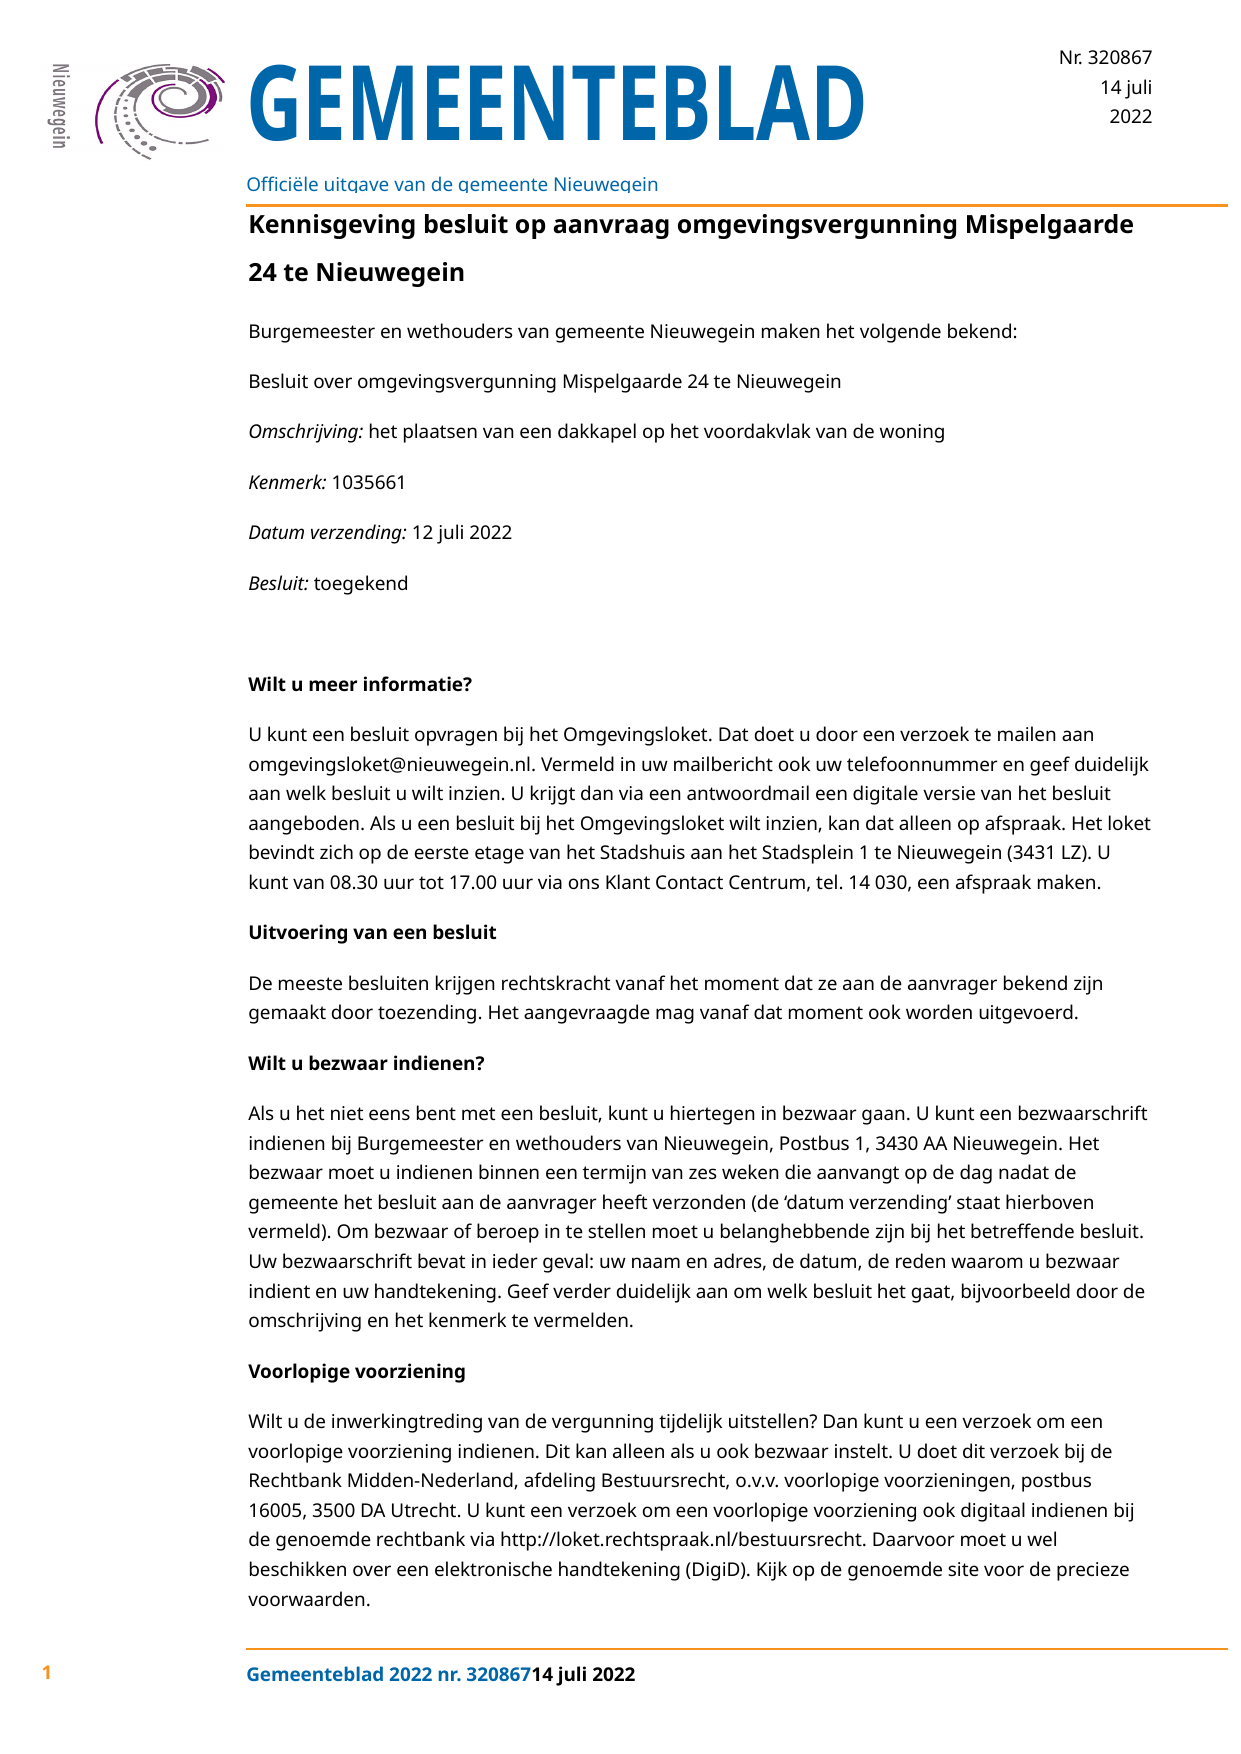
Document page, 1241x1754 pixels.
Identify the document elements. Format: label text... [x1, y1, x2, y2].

text Wilt u de inwerkingtreding van de vergunning tijdelijk uitstellen? Dan kunt u een verzoek om een voorlopige voorziening indienen. Dit kan alleen als u ook bezwaar instelt. U doet dit verzoek bij de Rechtbank Midden-Nederland, afdeling Bestuursrecht, o.v.v. voorlopige voorzieningen, postbus 16005, 3500 DA Utrecht. U kunt een verzoek om een voorlopige voorziening ook digitaal indienen bij de genoemde rechtbank via http://loket.rechtspraak.nl/bestuursrecht. Daarvoor moet u wel beschikken over een elektronische handtekening (DigiD). Kijk op de genoemde site voor de precieze voorwaarden. [248, 1408, 1152, 1612]
text Voorlopige voorziening [248, 1358, 1152, 1384]
text Als u het niet eens bent met een besluit, kunt u hiertegen in bezwaar gaan. U kunt een bezwaarschrift indienen bij Burgemeester en wethouders van Nieuwegein, Postbus 1, 3430 AA Nieuwegein. Het bezwaar moet u indienen binnen een termijn van zes weken die aanvangt op de dag nadat de gemeente het besluit aan de aanvrager heeft verzonden (de ‘datum verzending’ staat hierboven vermeld). Om bezwaar of beroep in te stellen moet u belanghebbende zijn bij het betreffende besluit. Uw bezwaarschrift bevat in ieder geval: uw naam en adres, de datum, de reden waarom u bezwaar indient en uw handtekening. Geef verder duidelijk aan om welk besluit het gaat, bijvoorbeeld door de omschrijving en het kenmerk te vermelden. [248, 1100, 1152, 1333]
text Besluit: toegekend [248, 570, 1152, 596]
text U kunt een besluit opvragen bij het Omgevingsloket. Dat doet u door een verzoek te mailen aan omgevingsloket@nieuwegein.nl. Vermeld in uw mailbericht ook uw telefoonnummer en geef duidelijk aan welk besluit u wilt inzien. U krijgt dan via een antwoordmail een digitale versie van het besluit aangeboden. Als u een besluit bij het Omgevingsloket wilt inzien, kan dat alleen op afspraak. Het loket bevindt zich op de eerste etage van het Stadshuis aan het Stadsplein 1 te Nieuwegein (3431 LZ). U kunt van 08.30 uur tot 17.00 uur via ons Klant Contact Centrum, tel. 14 030, een afspraak maken. [248, 721, 1152, 895]
text Kennisgeving besluit op aanvraag omgevingsvergunning Mispelgaarde 24 te Nieuwegein [248, 207, 1152, 288]
text Burgemeester en wethouders van gemeente Nieuwegein maken het volgende bekend: [248, 318, 1152, 344]
text Besluit over omgevingsvergunning Mispelgaarde 24 te Nieuwegein [248, 368, 1152, 394]
text Datum verzending: 12 juli 2022 [248, 519, 1152, 545]
picture [41, 47, 231, 172]
text Kenmerk: 1035661 [248, 469, 1152, 495]
text Omschrijving: het plaatsen van een dakkapel op het voordakvlak van de woning [248, 419, 1152, 444]
text Wilt u meer informatie? [248, 671, 1152, 697]
text Wilt u bezwaar indienen? [248, 1050, 1152, 1076]
text De meeste besluiten krijgen rechtskracht vanaf het moment dat ze aan de aanvrager bekend zijn gemaakt door toezending. Het aangevraagde mag vanaf dat moment ook worden uitgevoerd. [248, 970, 1152, 1025]
text Uitvoering van een besluit [248, 919, 1152, 945]
